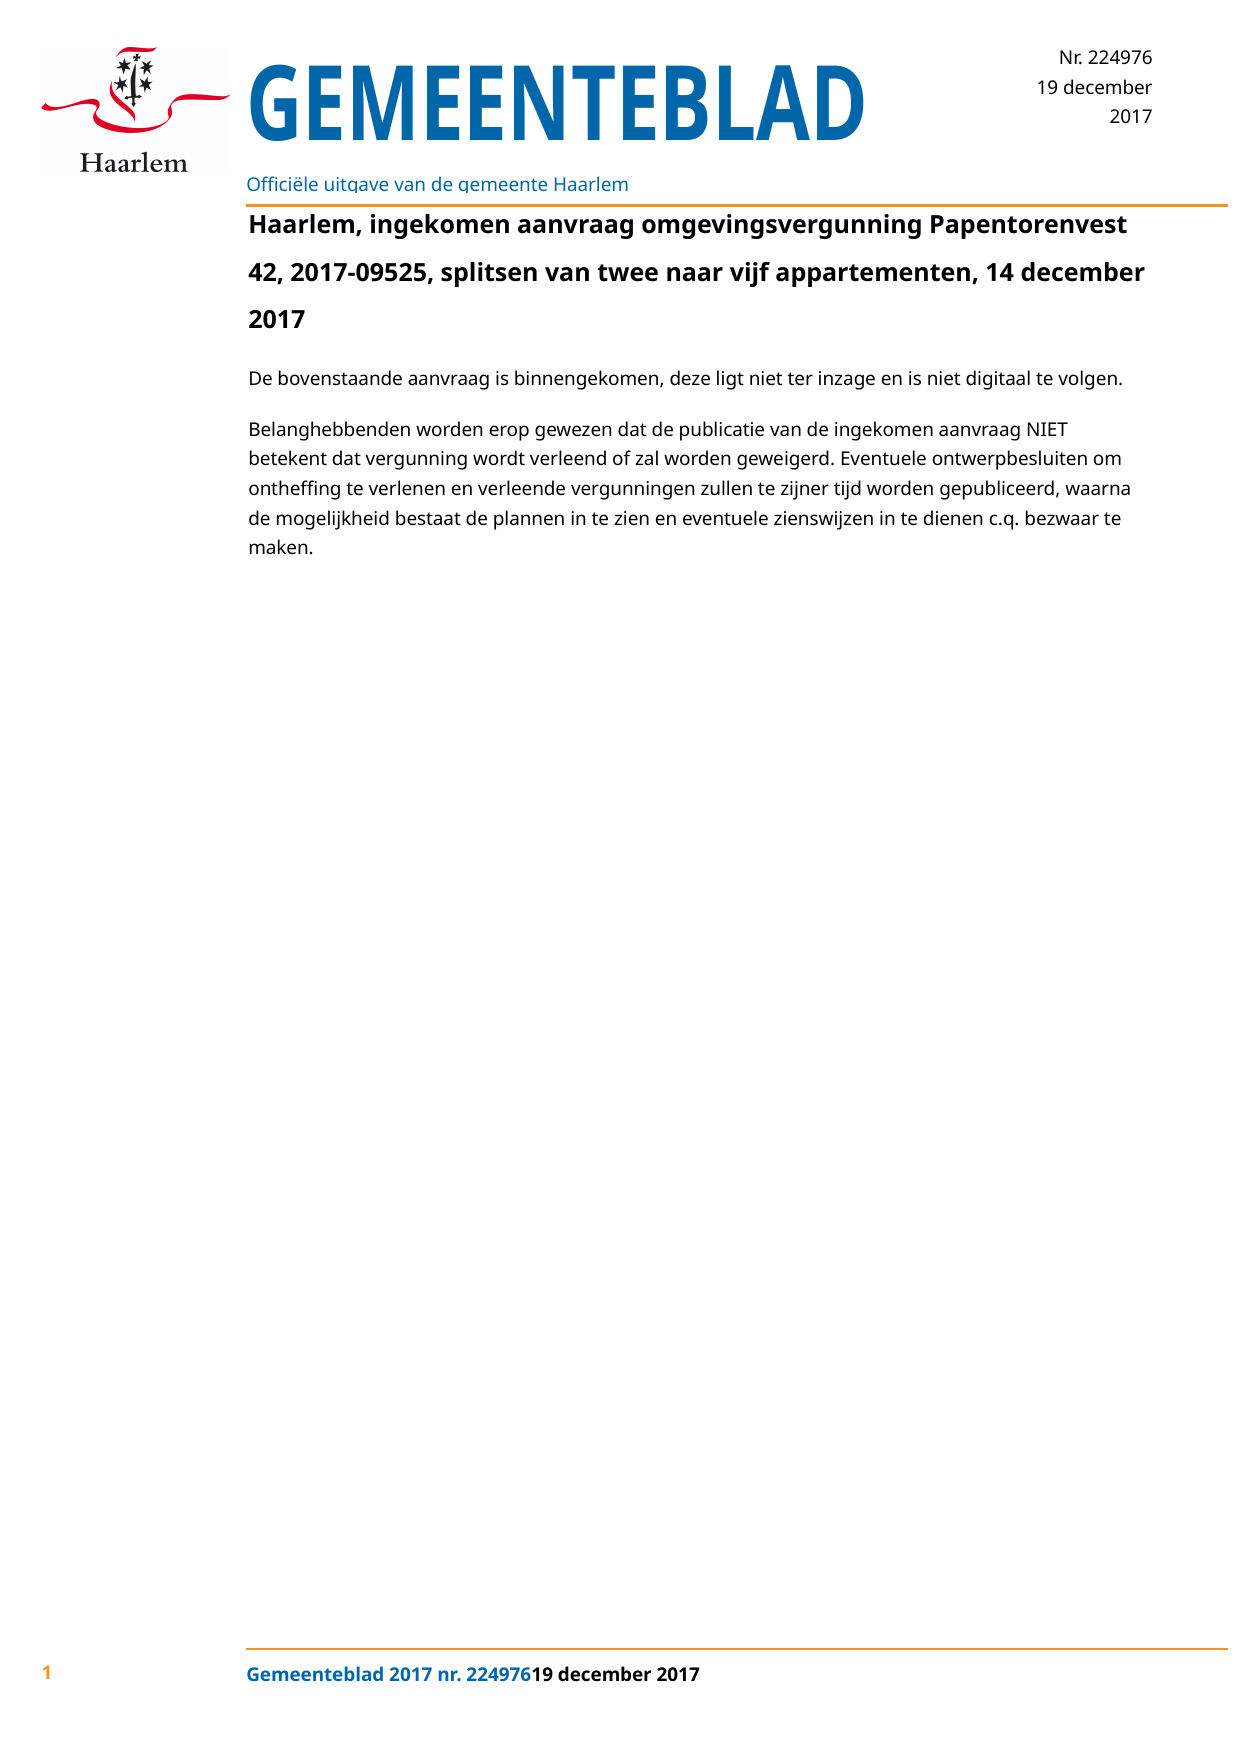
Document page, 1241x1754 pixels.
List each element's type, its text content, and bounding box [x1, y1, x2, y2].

text Belanghebbenden worden erop gewezen dat de publicatie van de ingekomen aanvraag NIET betekent dat vergunning wordt verleend of zal worden geweigerd. Eventuele ontwerpbesluiten om ontheffing te verlenen en verleende vergunningen zullen te zijner tijd worden gepubliceerd, waarna de mogelijkheid bestaat de plannen in te zien en eventuele zienswijzen in te dienen c.q. bezwaar te maken. [248, 416, 1152, 560]
text Haarlem, ingekomen aanvraag omgevingsvergunning Papentorenvest 42, 2017-09525, splitsen van twee naar vijf appartementen, 14 december 2017 [248, 207, 1152, 336]
picture [41, 47, 231, 172]
text De bovenstaande aanvraag is binnengekomen, deze ligt niet ter inzage en is niet digitaal te volgen. [248, 366, 1152, 391]
